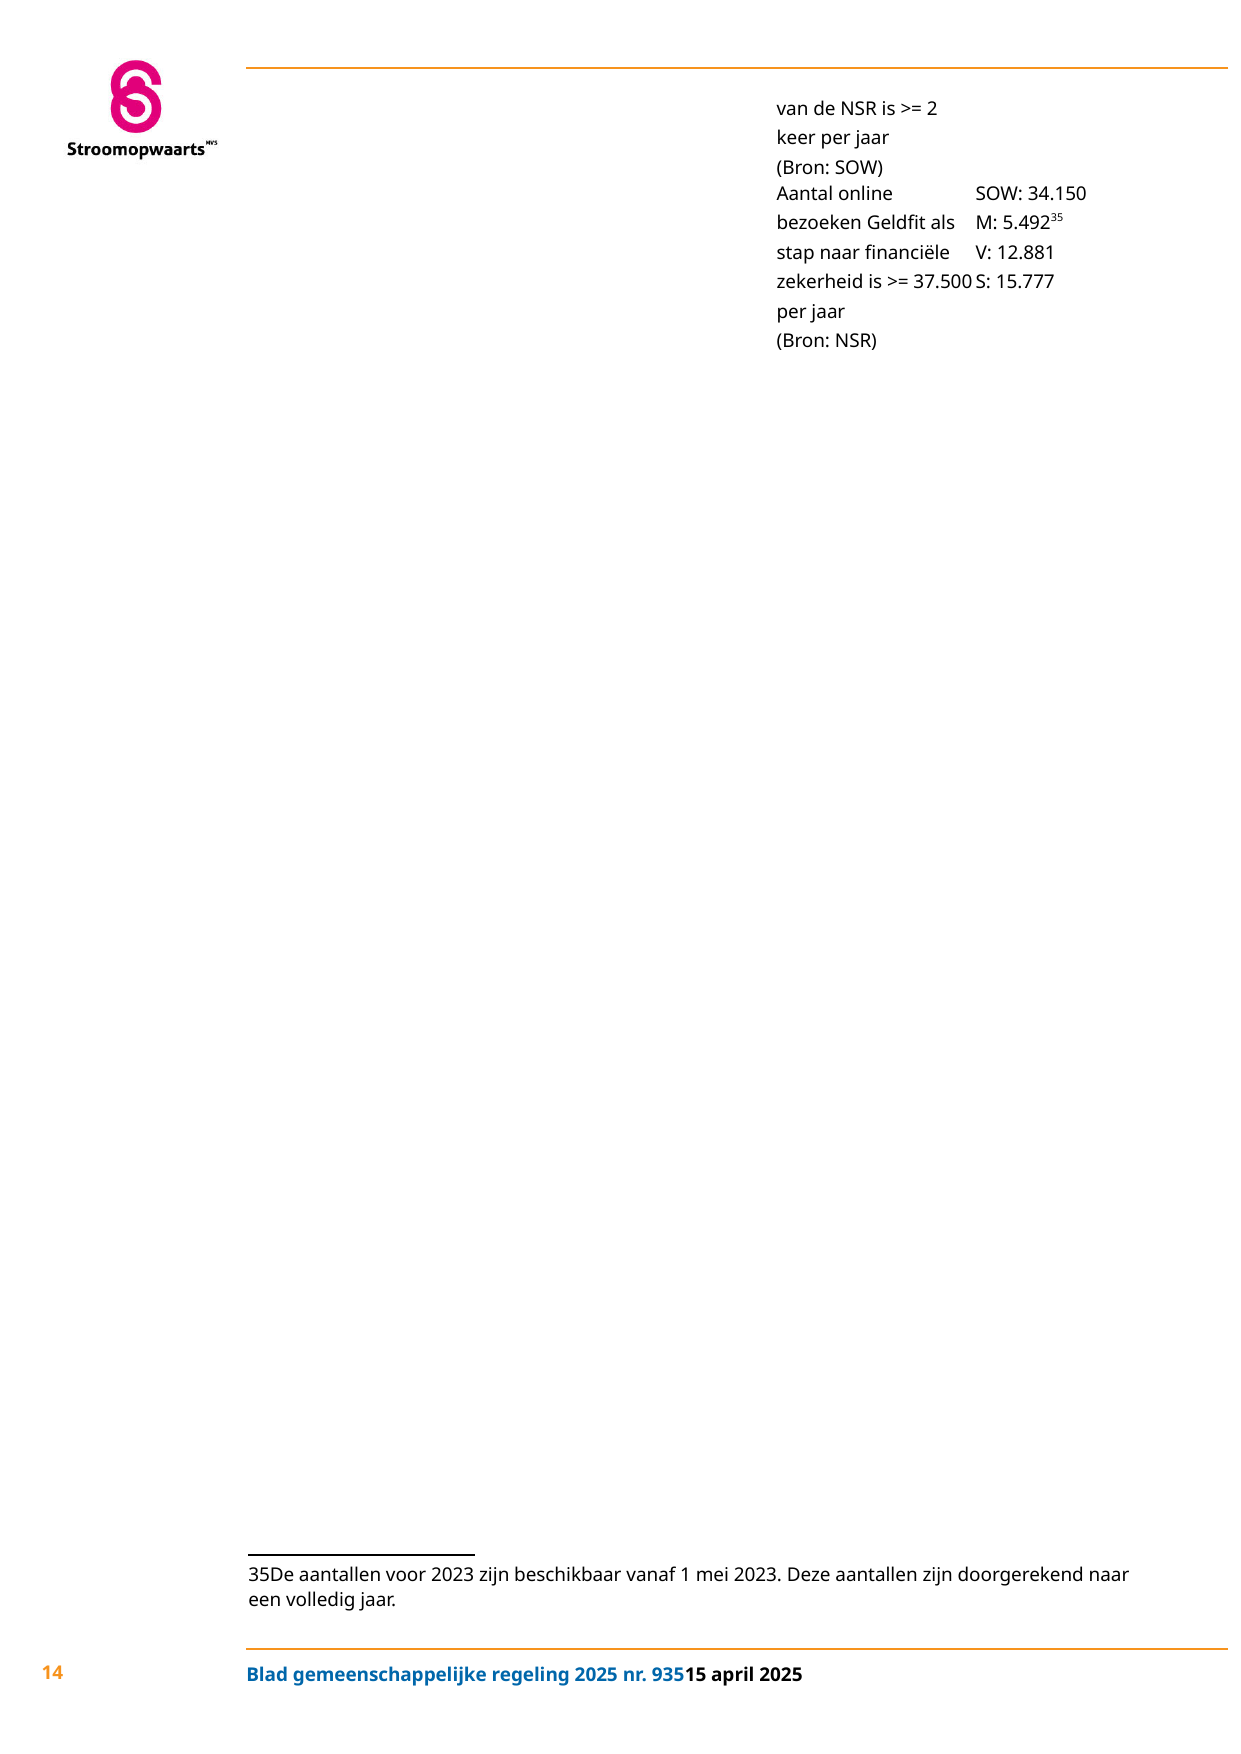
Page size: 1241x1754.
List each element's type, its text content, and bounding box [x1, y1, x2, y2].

table_cell [600, 95, 776, 353]
picture [41, 47, 231, 172]
table_cell [248, 95, 424, 353]
table_cell [975, 95, 1152, 180]
table_cell SOW: 34.150 M: 5.492 V: 12.881 S: 15.777 [975, 180, 1152, 353]
table_cell [424, 95, 600, 353]
table_cell Aantal online bezoeken Geldfit als stap naar financiële zekerheid is >= 37.500 per jaar (Bron: NSR) [776, 180, 975, 353]
table_cell van de NSR is >= 2 keer per jaar (Bron: SOW) [776, 95, 975, 180]
